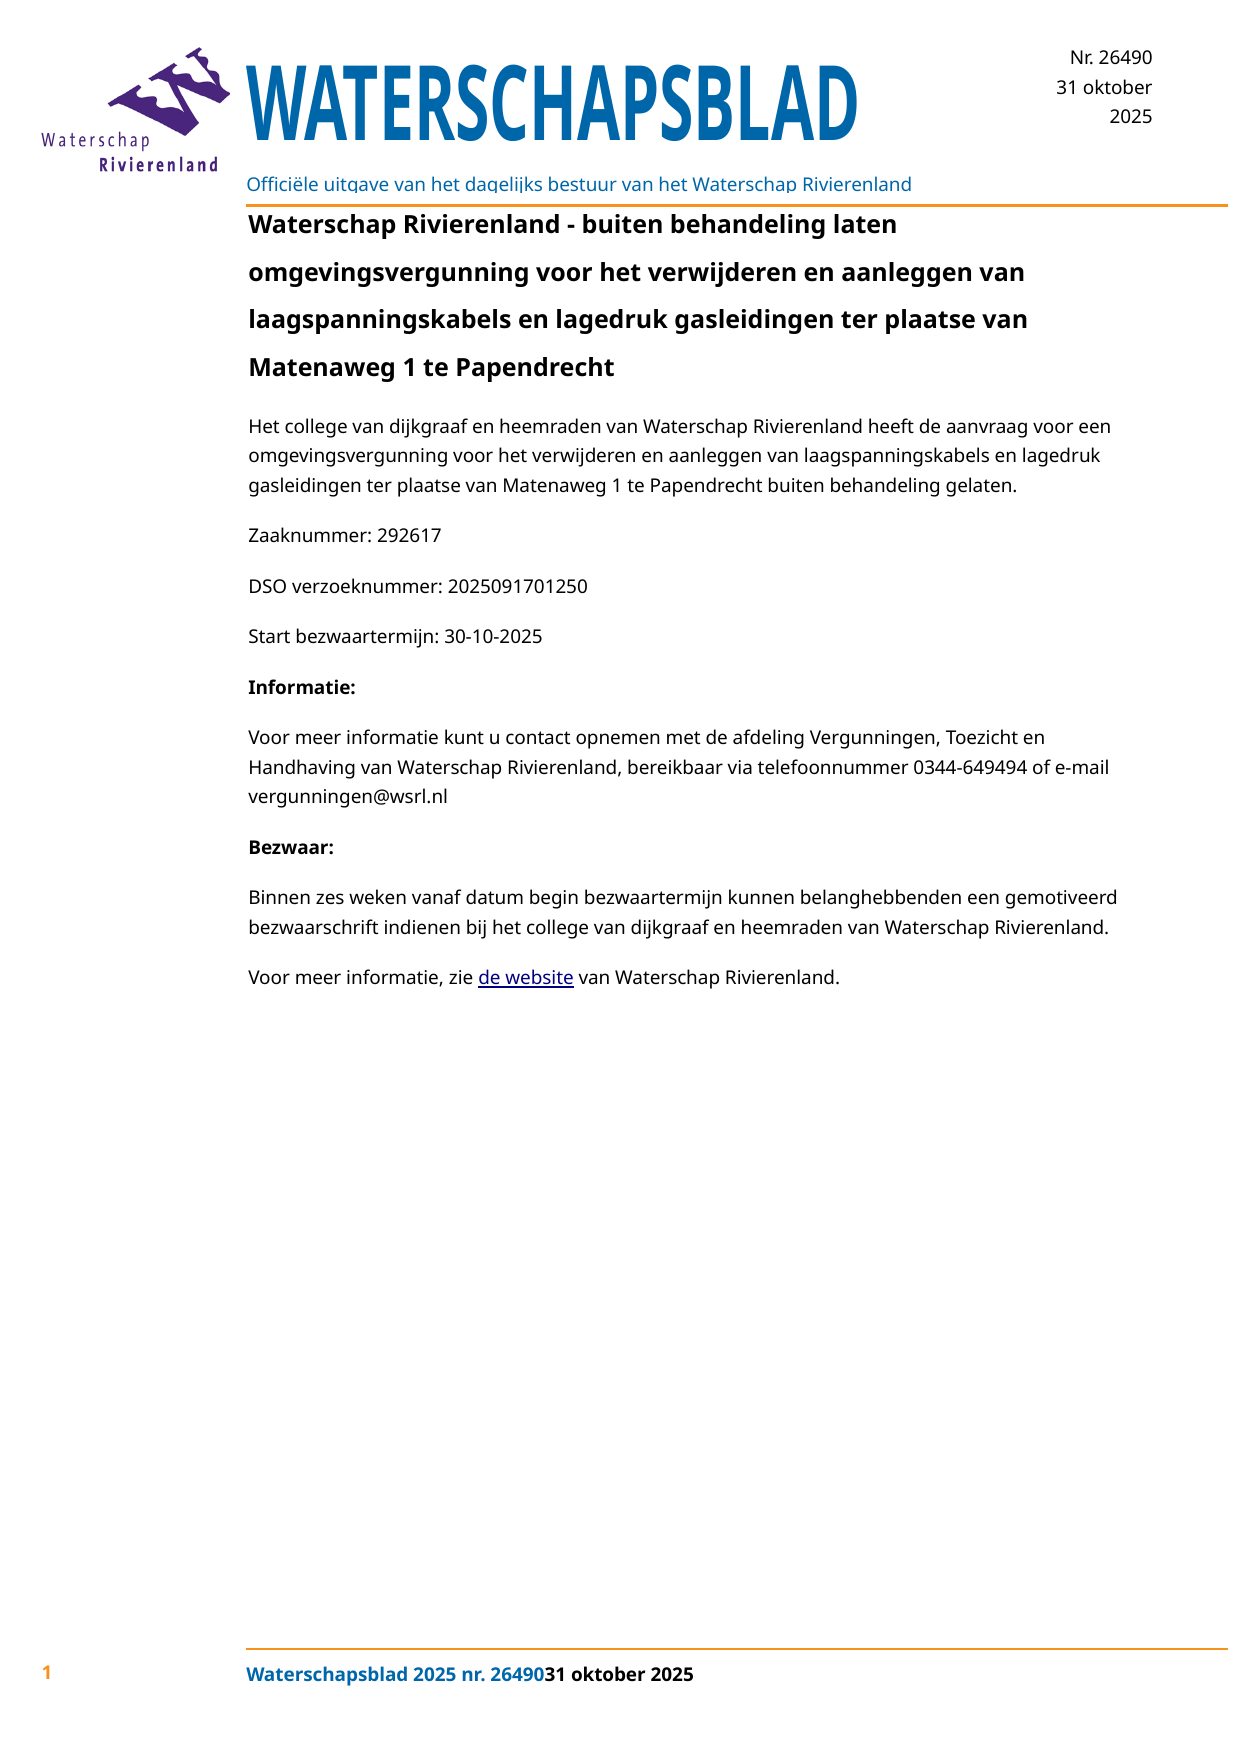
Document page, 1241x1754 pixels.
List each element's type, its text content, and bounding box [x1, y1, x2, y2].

picture [41, 47, 231, 172]
text Informatie: [248, 674, 1152, 700]
text Binnen zes weken vanaf datum begin bezwaartermijn kunnen belanghebbenden een gemotiveerd bezwaarschrift indienen bij het college van dijkgraaf en heemraden van Waterschap Rivierenland. [248, 884, 1152, 940]
text Het college van dijkgraaf en heemraden van Waterschap Rivierenland heeft de aanvraag voor een omgevingsvergunning voor het verwijderen en aanleggen van laagspanningskabels en lagedruk gasleidingen ter plaatse van Matenaweg 1 te Papendrecht buiten behandeling gelaten. [248, 413, 1152, 498]
text Bezwaar: [248, 834, 1152, 860]
text Start bezwaartermijn: 30-10-2025 [248, 623, 1152, 649]
text Voor meer informatie kunt u contact opnemen met de afdeling Vergunningen, Toezicht en Handhaving van Waterschap Rivierenland, bereikbaar via telefoonnummer 0344-649494 of e-mail vergunningen@wsrl.nl [248, 724, 1152, 809]
text Voor meer informatie, zie de website van Waterschap Rivierenland. [248, 964, 1152, 990]
text Waterschap Rivierenland - buiten behandeling laten omgevingsvergunning voor het verwijderen en aanleggen van laagspanningskabels en lagedruk gasleidingen ter plaatse van Matenaweg 1 te Papendrecht [248, 207, 1152, 384]
text Zaaknummer: 292617 [248, 523, 1152, 548]
text DSO verzoeknummer: 2025091701250 [248, 573, 1152, 599]
